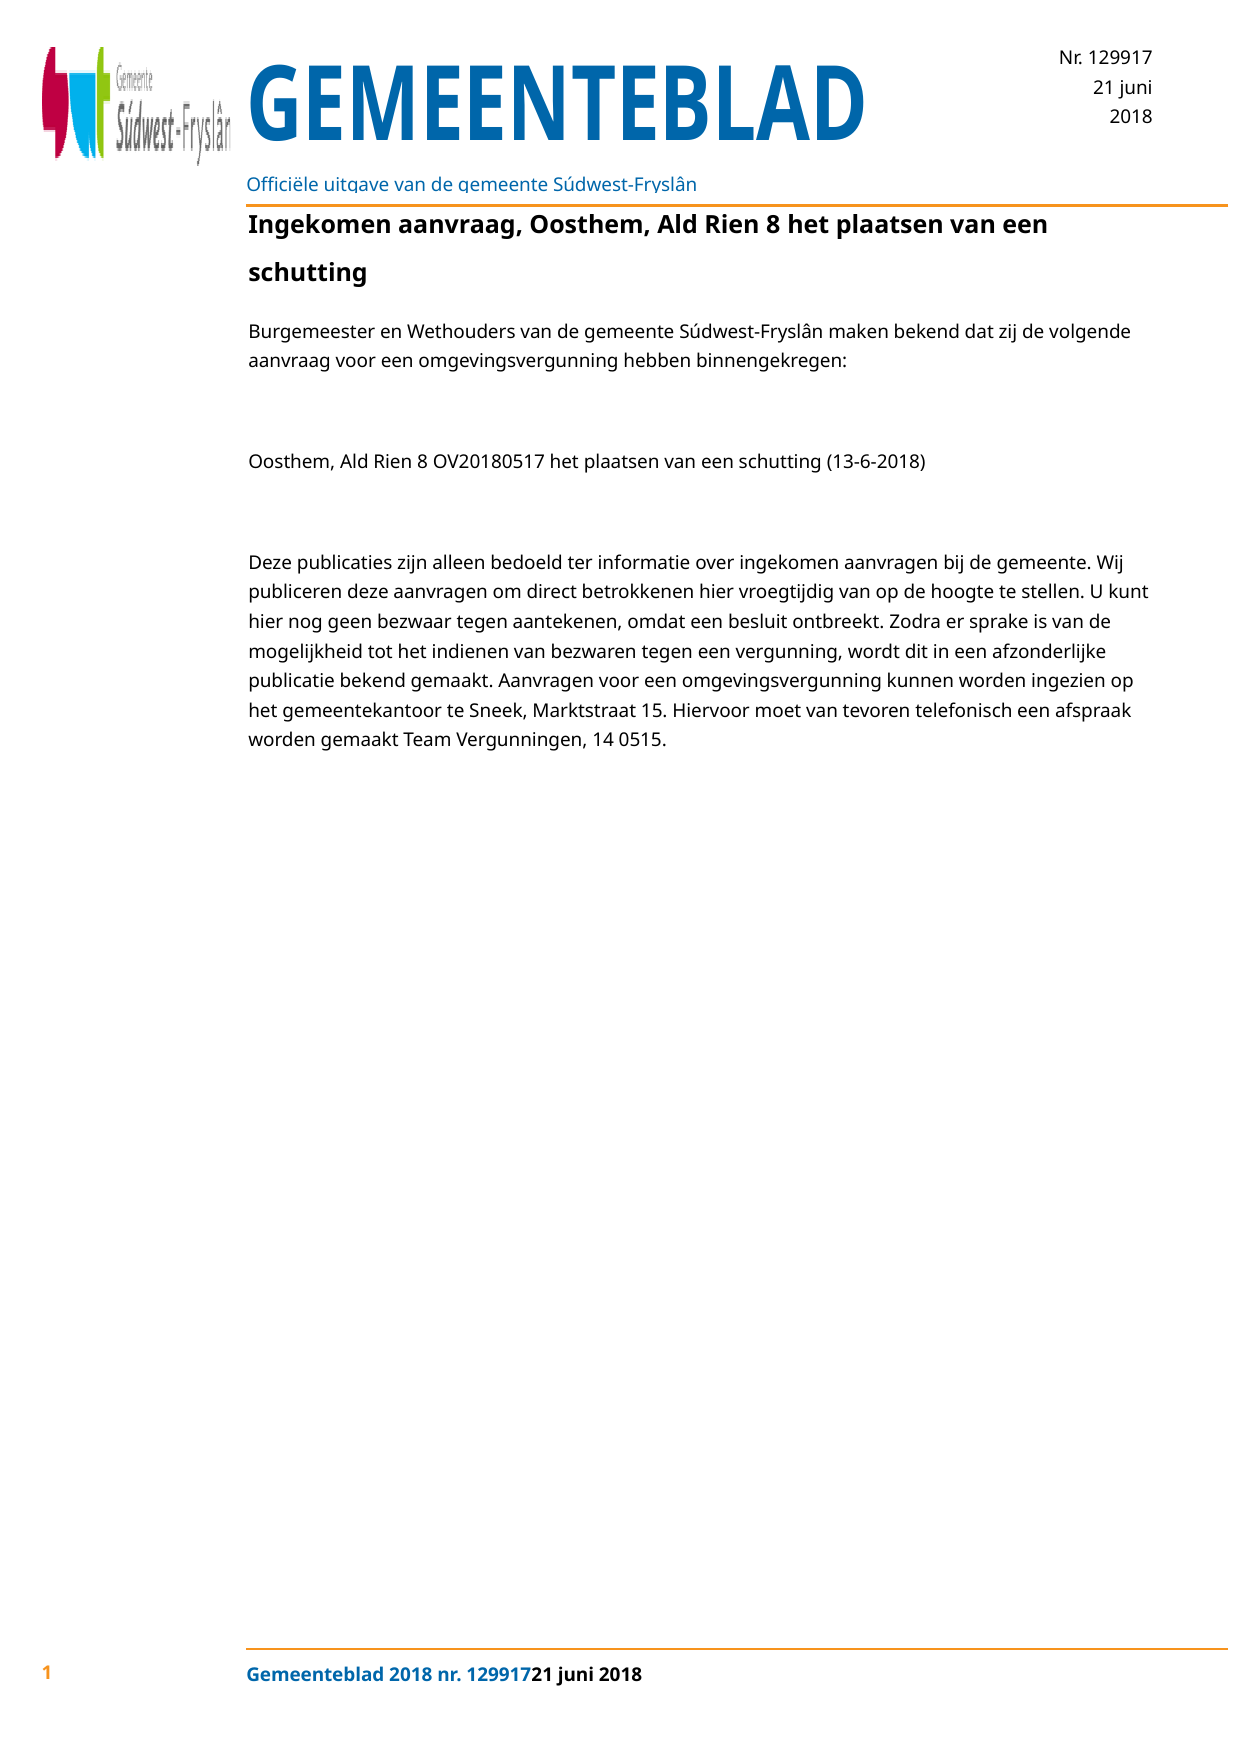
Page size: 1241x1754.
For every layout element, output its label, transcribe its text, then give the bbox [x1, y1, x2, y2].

picture [41, 47, 231, 172]
text Ingekomen aanvraag, Oosthem, Ald Rien 8 het plaatsen van een schutting [248, 207, 1152, 288]
text Deze publicaties zijn alleen bedoeld ter informatie over ingekomen aanvragen bij de gemeente. Wij publiceren deze aanvragen om direct betrokkenen hier vroegtijdig van op de hoogte te stellen. U kunt hier nog geen bezwaar tegen aantekenen, omdat een besluit ontbreekt. Zodra er sprake is van de mogelijkheid tot het indienen van bezwaren tegen een vergunning, wordt dit in een afzonderlijke publicatie bekend gemaakt. Aanvragen voor een omgevingsvergunning kunnen worden ingezien op het gemeentekantoor te Sneek, Marktstraat 15. Hiervoor moet van tevoren telefonisch een afspraak worden gemaakt Team Vergunningen, 14 0515. [248, 549, 1152, 752]
text Burgemeester en Wethouders van de gemeente Súdwest-Fryslân maken bekend dat zij de volgende aanvraag voor een omgevingsvergunning hebben binnengekregen: [248, 318, 1152, 373]
text Oosthem, Ald Rien 8 OV20180517 het plaatsen van een schutting (13-6-2018) [248, 448, 1152, 474]
